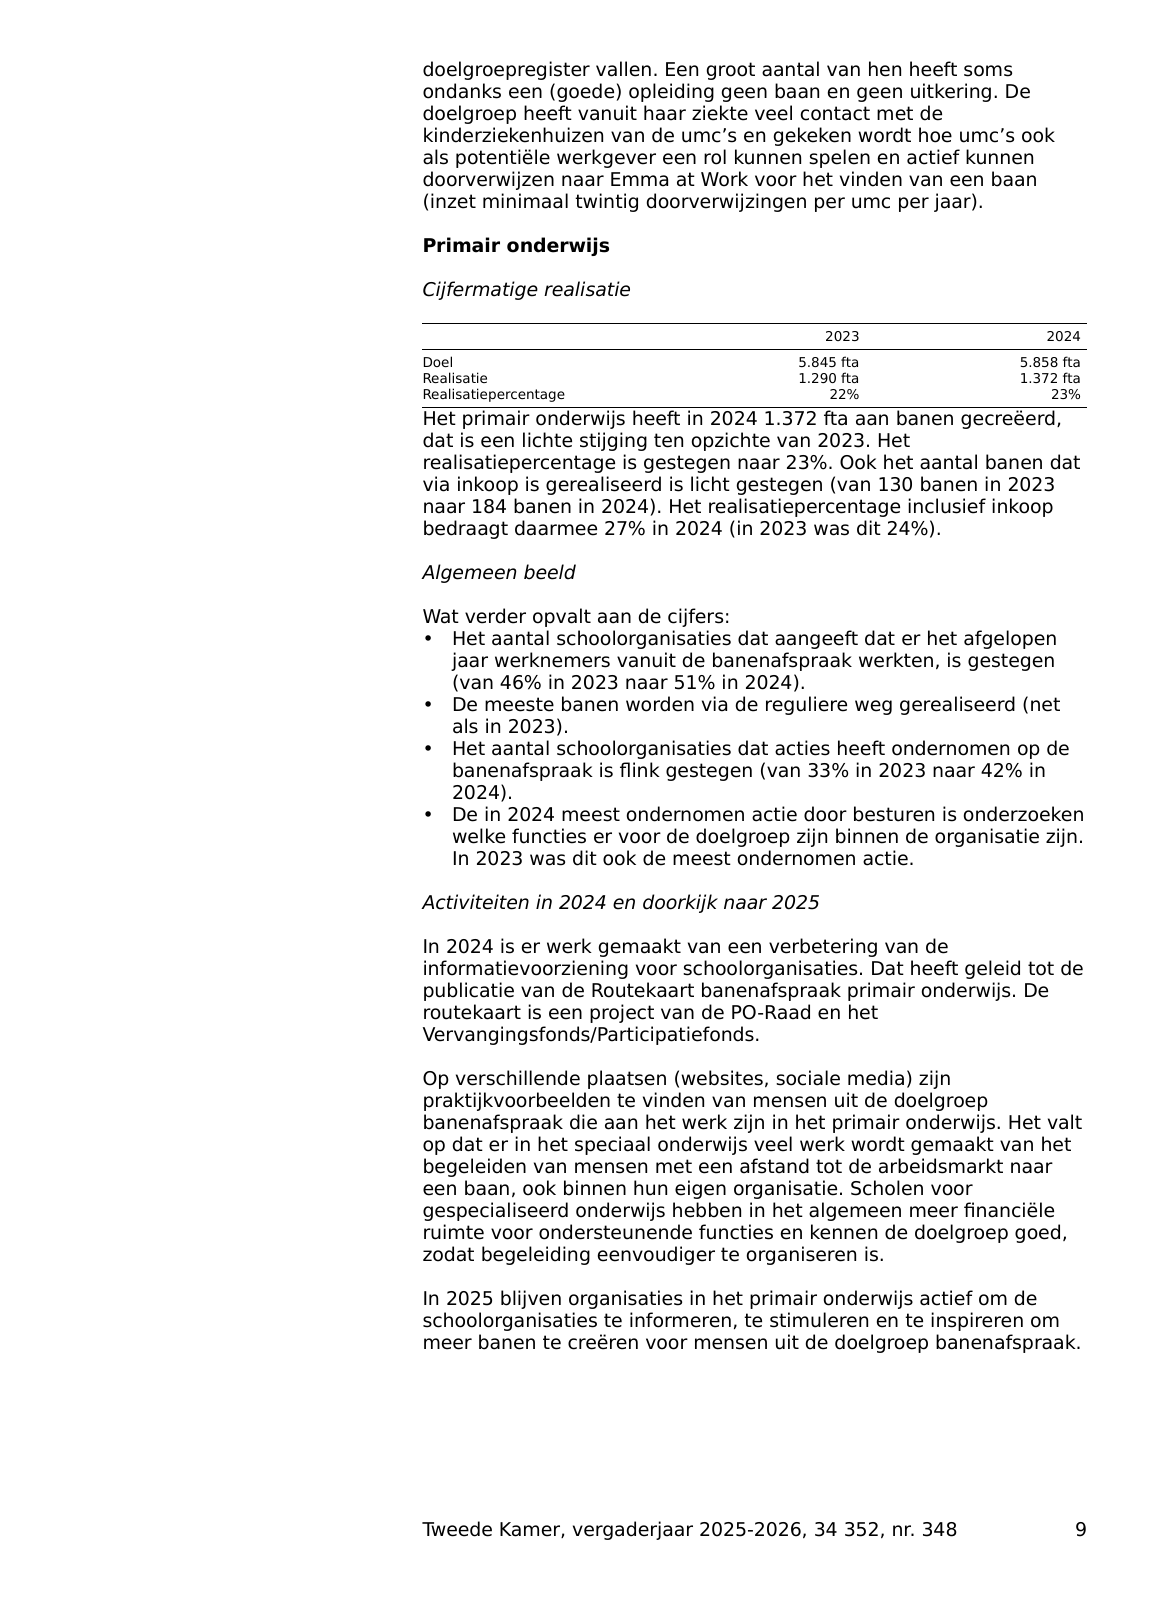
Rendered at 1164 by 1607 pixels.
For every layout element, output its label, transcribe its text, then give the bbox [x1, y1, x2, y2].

subtitle Cijfermatige realisatie [422, 279, 1087, 301]
text doelgroepregister vallen. Een groot aantal van hen heeft soms ondanks een (goede) opleiding geen baan en geen uitkering. De doelgroep heeft vanuit haar ziekte veel contact met de kinderziekenhuizen van de umc’s en gekeken wordt hoe umc’s ook als potentiële werkgever een rol kunnen spelen en actief kunnen doorverwijzen naar Emma at Work voor het vinden van een baan (inzet minimaal twintig doorverwijzingen per umc per jaar). [422, 59, 1087, 213]
table_cell Doel [422, 350, 644, 371]
table_header 2023 [644, 324, 865, 349]
table_cell 1.372 fta [865, 371, 1087, 386]
table_cell 23% [865, 386, 1087, 407]
text In 2025 blijven organisaties in het primair onderwijs actief om de schoolorganisaties te informeren, te stimuleren en te inspireren om meer banen te creëren voor mensen uit de doelgroep banenafspraak. [422, 1288, 1087, 1354]
text Op verschillende plaatsen (websites, sociale media) zijn praktijkvoorbeelden te vinden van mensen uit de doelgroep banenafspraak die aan het werk zijn in het primair onderwijs. Het valt op dat er in het speciaal onderwijs veel werk wordt gemaakt van het begeleiden van mensen met een afstand tot de arbeidsmarkt naar een baan, ook binnen hun eigen organisatie. Scholen voor gespecialiseerd onderwijs hebben in het algemeen meer financiële ruimte voor ondersteunende functies en kennen de doelgroep goed, zodat begeleiding eenvoudiger te organiseren is. [422, 1068, 1087, 1266]
table_cell Realisatiepercentage [422, 386, 644, 407]
text • De in 2024 meest ondernomen actie door besturen is onderzoeken welke functies er voor de doelgroep zijn binnen de organisatie zijn. In 2023 was dit ook de meest ondernomen actie. [422, 804, 1087, 870]
table_header [422, 324, 644, 349]
text In 2024 is er werk gemaakt van een verbetering van de informatievoorziening voor schoolorganisaties. Dat heeft geleid tot de publicatie van de Routekaart banenafspraak primair onderwijs. De routekaart is een project van de PO-Raad en het Vervangingsfonds/Participatiefonds. [422, 936, 1087, 1046]
text Wat verder opvalt aan de cijfers: [422, 606, 1087, 628]
table_cell Realisatie [422, 371, 644, 386]
subtitle Primair onderwijs [422, 235, 1087, 257]
subtitle Activiteiten in 2024 en doorkijk naar 2025 [422, 892, 1087, 914]
table_header 2024 [865, 324, 1087, 349]
text Het primair onderwijs heeft in 2024 1.372 fta aan banen gecreëerd, dat is een lichte stijging ten opzichte van 2023. Het realisatiepercentage is gestegen naar 23%. Ook het aantal banen dat via inkoop is gerealiseerd is licht gestegen (van 130 banen in 2023 naar 184 banen in 2024). Het realisatiepercentage inclusief inkoop bedraagt daarmee 27% in 2024 (in 2023 was dit 24%). [422, 408, 1087, 540]
text • Het aantal schoolorganisaties dat aangeeft dat er het afgelopen jaar werknemers vanuit de banenafspraak werkten, is gestegen (van 46% in 2023 naar 51% in 2024). [422, 628, 1087, 694]
table_cell 5.858 fta [865, 350, 1087, 371]
table_cell 1.290 fta [644, 371, 865, 386]
subtitle Algemeen beeld [422, 562, 1087, 584]
table_cell 5.845 fta [644, 350, 865, 371]
table_cell 22% [644, 386, 865, 407]
text • De meeste banen worden via de reguliere weg gerealiseerd (net als in 2023). [422, 694, 1087, 738]
text • Het aantal schoolorganisaties dat acties heeft ondernomen op de banenafspraak is flink gestegen (van 33% in 2023 naar 42% in 2024). [422, 738, 1087, 804]
